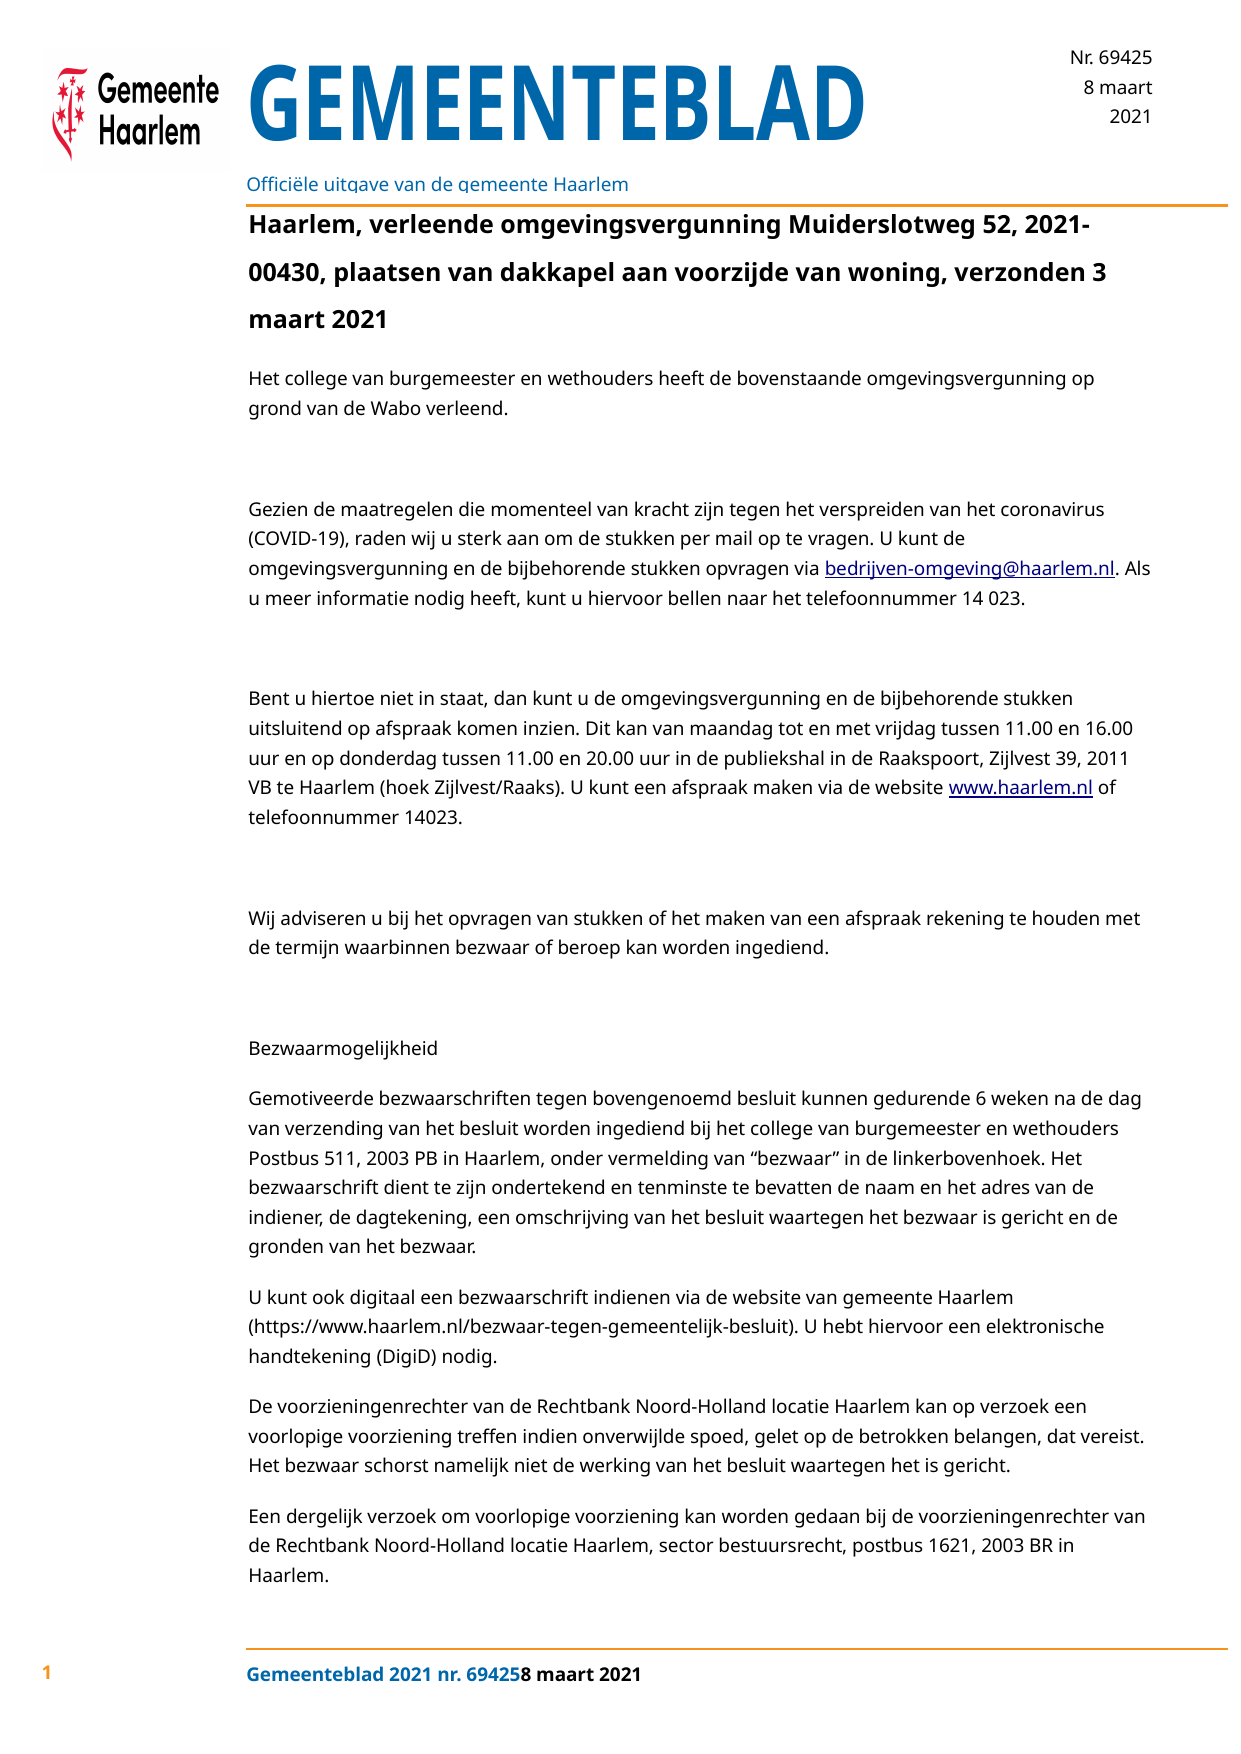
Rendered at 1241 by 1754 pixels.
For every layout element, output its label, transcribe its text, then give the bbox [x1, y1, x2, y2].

text Wij adviseren u bij het opvragen van stukken of het maken van een afspraak rekening te houden met de termijn waarbinnen bezwaar of beroep kan worden ingediend. [248, 905, 1152, 960]
text Bent u hiertoe niet in staat, dan kunt u de omgevingsvergunning en de bijbehorende stukken uitsluitend op afspraak komen inzien. Dit kan van maandag tot en met vrijdag tussen 11.00 en 16.00 uur en op donderdag tussen 11.00 en 20.00 uur in de publiekshal in de Raakspoort, Zijlvest 39, 2011 VB te Haarlem (hoek Zijlvest/Raaks). U kunt een afspraak maken via de website www.haarlem.nl of telefoonnummer 14023. [248, 686, 1152, 829]
text Een dergelijk verzoek om voorlopige voorziening kan worden gedaan bij de voorzieningenrechter van de Rechtbank Noord-Holland locatie Haarlem, sector bestuursrecht, postbus 1621, 2003 BR in Haarlem. [248, 1503, 1152, 1588]
text Het college van burgemeester en wethouders heeft de bovenstaande omgevingsvergunning op grond van de Wabo verleend. [248, 366, 1152, 421]
text Gezien de maatregelen die momenteel van kracht zijn tegen het verspreiden van het coronavirus (COVID-19), raden wij u sterk aan om de stukken per mail op te vragen. U kunt de omgevingsvergunning en de bijbehorende stukken opvragen via bedrijven-omgeving@haarlem.nl. Als u meer informatie nodig heeft, kunt u hiervoor bellen naar het telefoonnummer 14 023. [248, 496, 1152, 610]
text U kunt ook digitaal een bezwaarschrift indienen via de website van gemeente Haarlem (https://www.haarlem.nl/bezwaar-tegen-gemeentelijk-besluit). U hebt hiervoor een elektronische handtekening (DigiD) nodig. [248, 1284, 1152, 1369]
text Gemotiveerde bezwaarschriften tegen bovengenoemd besluit kunnen gedurende 6 weken na de dag van verzending van het besluit worden ingediend bij het college van burgemeester en wethouders Postbus 511, 2003 PB in Haarlem, onder vermelding van “bezwaar” in de linkerbovenhoek. Het bezwaarschrift dient te zijn ondertekend en tenminste te bevatten de naam en het adres van de indiener, de dagtekening, een omschrijving van het besluit waartegen het bezwaar is gericht en de gronden van het bezwaar. [248, 1086, 1152, 1259]
text De voorzieningenrechter van de Rechtbank Noord-Holland locatie Haarlem kan op verzoek een voorlopige voorziening treffen indien onverwijlde spoed, gelet op de betrokken belangen, dat vereist. Het bezwaar schorst namelijk niet de werking van het besluit waartegen het is gericht. [248, 1393, 1152, 1478]
text Bezwaarmogelijkheid [248, 1035, 1152, 1061]
picture [41, 47, 231, 172]
text Haarlem, verleende omgevingsvergunning Muiderslotweg 52, 2021-00430, plaatsen van dakkapel aan voorzijde van woning, verzonden 3 maart 2021 [248, 207, 1152, 336]
